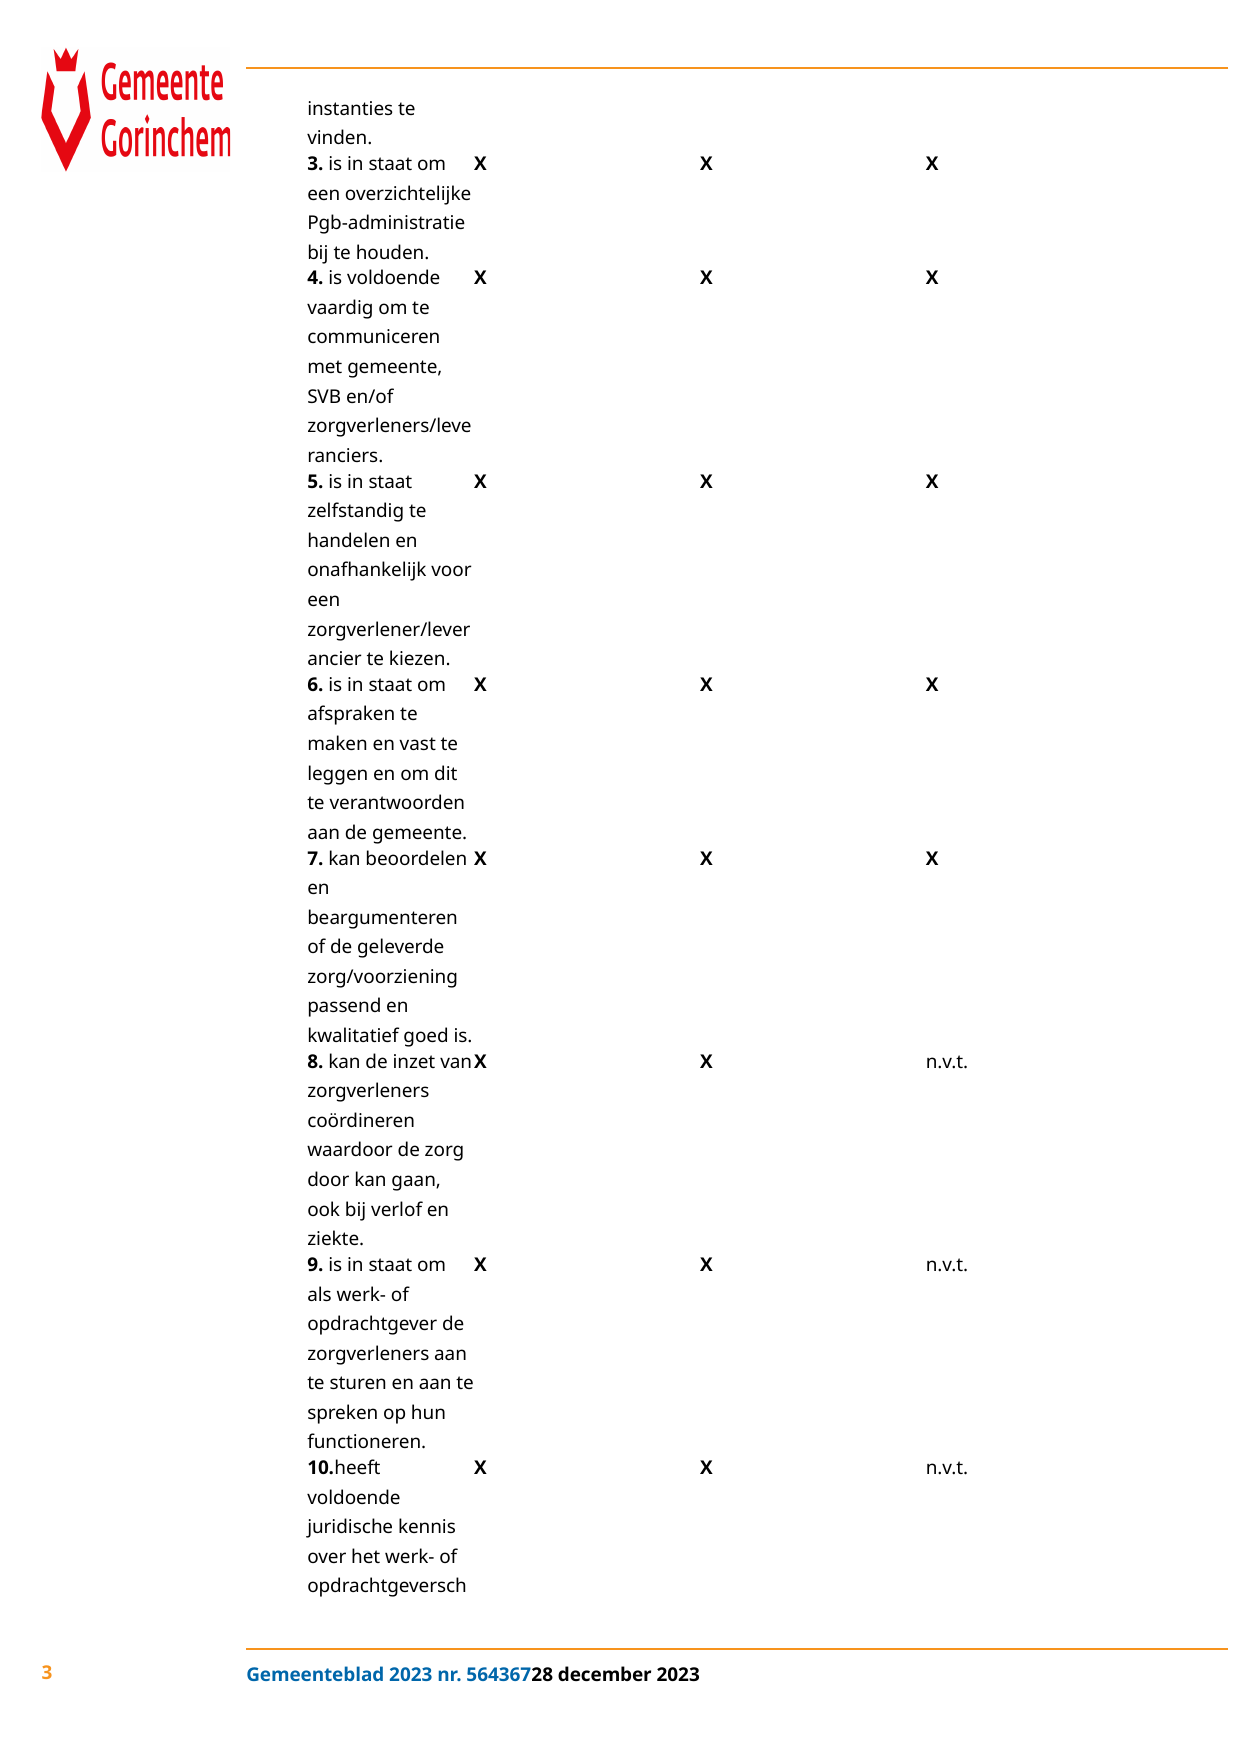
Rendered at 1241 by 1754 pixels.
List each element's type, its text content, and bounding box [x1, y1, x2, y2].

table_cell n.v.t. [926, 1454, 1152, 1598]
table_cell 5. is in staat zelfstandig te handelen en onafhankelijk voor een zorgverlener/leverancier te kiezen. [248, 468, 474, 671]
table_cell X [474, 1251, 700, 1454]
table_cell X [474, 1454, 700, 1598]
table_cell [700, 95, 926, 150]
table_cell X [474, 845, 700, 1048]
table_cell X [700, 1048, 926, 1251]
table_cell 10.heeft voldoende juridische kennis over het werk- of opdrachtgeversch [248, 1454, 474, 1598]
table_cell instanties te vinden. [248, 95, 474, 150]
table_cell X [926, 468, 1152, 671]
table_cell X [926, 845, 1152, 1048]
table_cell X [474, 468, 700, 671]
table_cell n.v.t. [926, 1048, 1152, 1251]
table_cell [474, 95, 700, 150]
table_cell X [700, 845, 926, 1048]
picture [41, 47, 231, 172]
table_cell 6. is in staat om afspraken te maken en vast te leggen en om dit te verantwoorden aan de gemeente. [248, 671, 474, 845]
table_cell X [474, 1048, 700, 1251]
table_cell 3. is in staat om een overzichtelijke Pgb-administratie bij te houden. [248, 150, 474, 264]
table_cell X [926, 671, 1152, 845]
table_cell X [700, 468, 926, 671]
table_cell X [700, 265, 926, 468]
table_cell X [926, 150, 1152, 264]
table_cell [926, 95, 1152, 150]
table_cell n.v.t. [926, 1251, 1152, 1454]
table_cell X [926, 265, 1152, 468]
table_cell X [474, 265, 700, 468]
table_cell X [474, 671, 700, 845]
table_cell X [700, 671, 926, 845]
table_cell 4. is voldoende vaardig om te communiceren met gemeente, SVB en/of zorgverleners/leveranciers. [248, 265, 474, 468]
table_cell X [474, 150, 700, 264]
table_cell X [700, 1454, 926, 1598]
table_cell X [700, 1251, 926, 1454]
table_cell 7. kan beoordelen en beargumenteren of de geleverde zorg/voorziening passend en kwalitatief goed is. [248, 845, 474, 1048]
table_cell 8. kan de inzet van zorgverleners coördineren waardoor de zorg door kan gaan, ook bij verlof en ziekte. [248, 1048, 474, 1251]
table_cell X [700, 150, 926, 264]
table_cell 9. is in staat om als werk- of opdrachtgever de zorgverleners aan te sturen en aan te spreken op hun functioneren. [248, 1251, 474, 1454]
